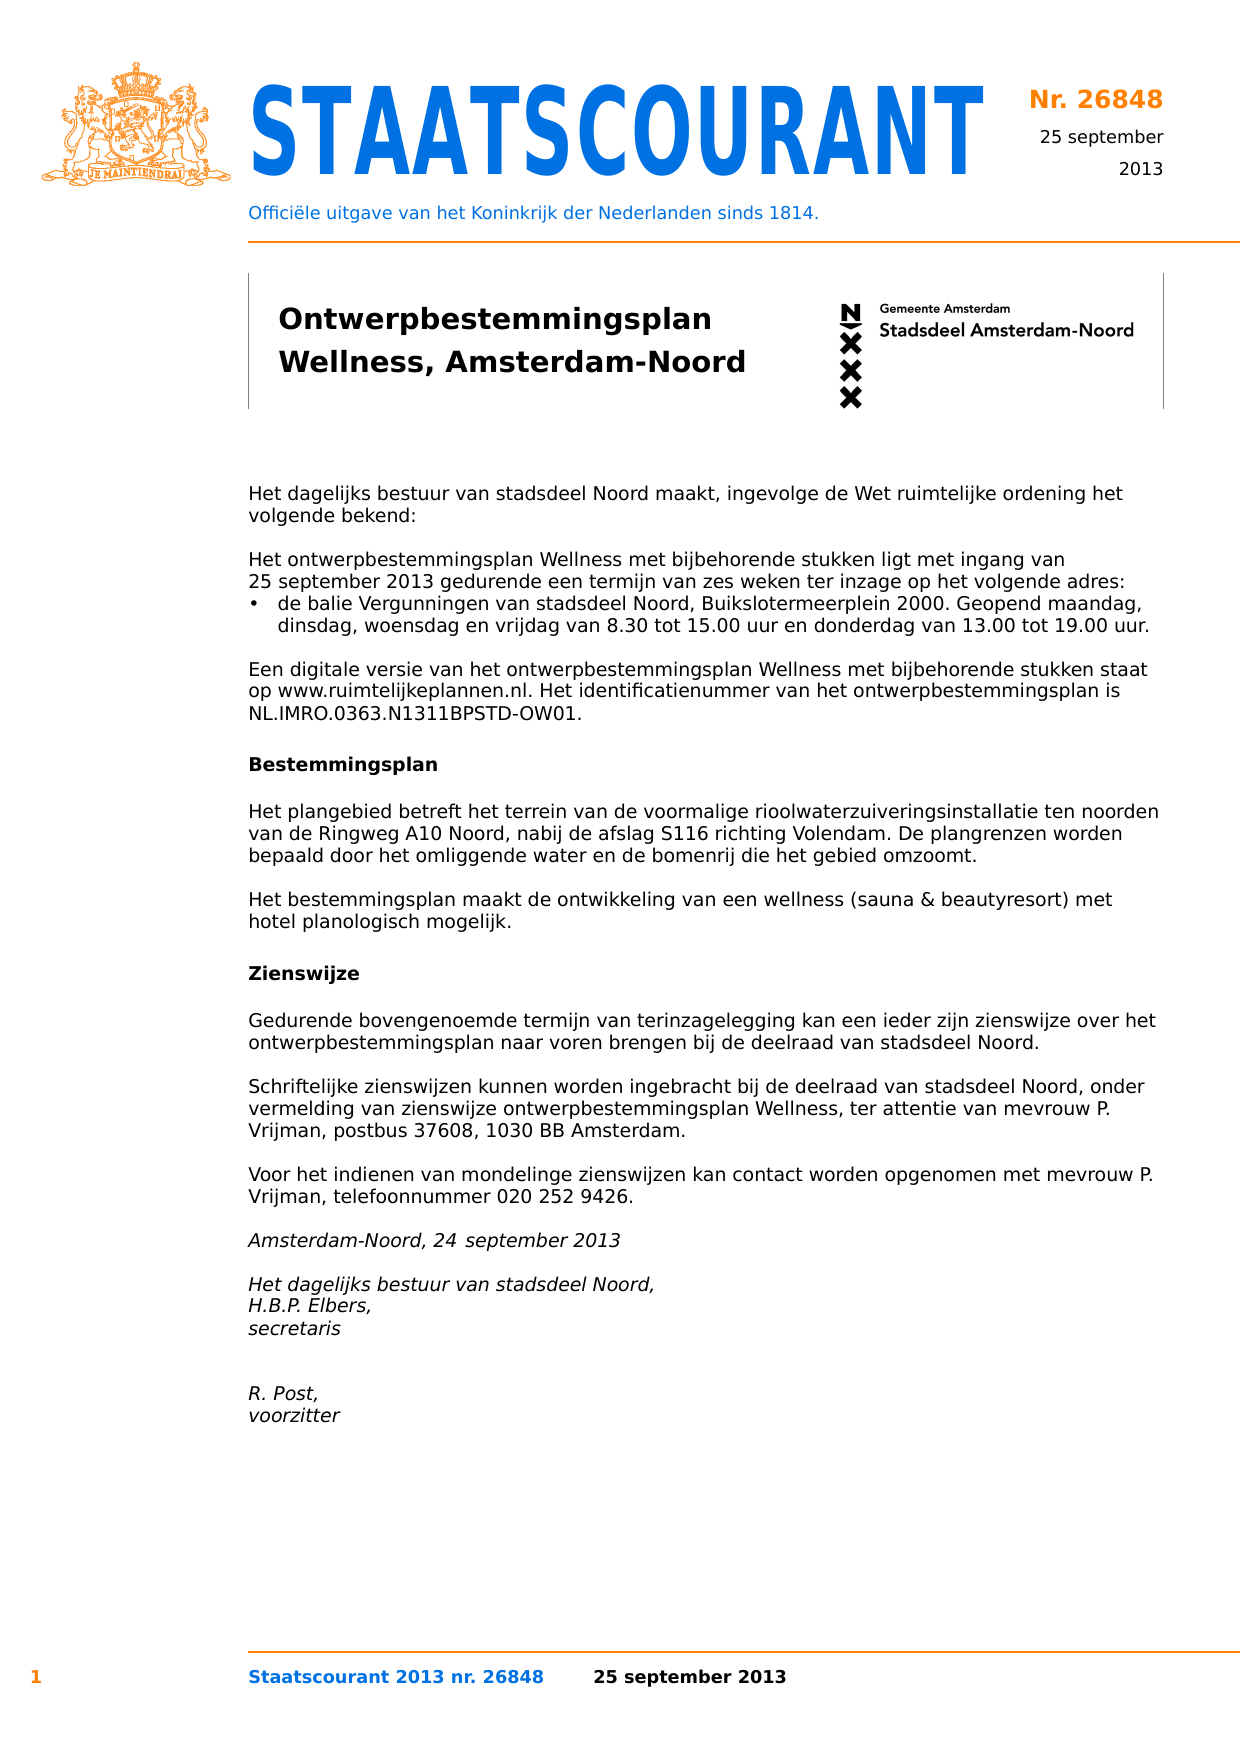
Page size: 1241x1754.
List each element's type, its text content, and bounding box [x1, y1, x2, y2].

picture [838, 302, 1134, 409]
text Amsterdam-Noord, 24 september 2013 [248, 1229, 1163, 1252]
text Het bestemmingsplan maakt de ontwikkeling van een wellness (sauna & beautyresort) met hotel planologisch mogelijk. [248, 889, 1163, 933]
text Voor het indienen van mondelinge zienswijzen kan contact worden opgenomen met mevrouw P. Vrijman, telefoonnummer 020 252 9426. [248, 1164, 1163, 1208]
text Het ontwerpbestemmingsplan Wellness met bijbehorende stukken ligt met ingang van 25 september 2013 gedurende een termijn van zes weken ter inzage op het volgende adres: [248, 549, 1163, 593]
table_header Nr. 26848 [998, 62, 1240, 121]
table_cell 2013 [998, 153, 1240, 203]
subtitle Ontwerpbestemmingsplan Wellness, Amsterdam-Noord [249, 273, 1163, 409]
subtitle Zienswijze [248, 963, 1163, 985]
text Het dagelijks bestuur van stadsdeel Noord maakt, ingevolge de Wet ruimtelijke ordening het volgende bekend: [248, 483, 1163, 527]
text Het plangebied betreft het terrein van de voormalige rioolwaterzuiveringsinstallatie ten noorden van de Ringweg A10 Noord, nabij de afslag S116 richting Volendam. De plangrenzen worden bepaald door het omliggende water en de bomenrij die het gebied omzoomt. [248, 801, 1163, 867]
text • de balie Vergunningen van stadsdeel Noord, Buikslotermeerplein 2000. Geopend maandag, dinsdag, woensdag en vrijdag van 8.30 tot 15.00 uur en donderdag van 13.00 tot 19.00 uur. [248, 593, 1163, 637]
text Een digitale versie van het ontwerpbestemmingsplan Wellness met bijbehorende stukken staat op www.ruimtelijkeplannen.nl. Het identificatienummer van het ontwerpbestemmingsplan is NL.IMRO.0363.N1311BPSTD-OW01. [248, 658, 1163, 724]
text Gedurende bovengenoemde termijn van terinzagelegging kan een ieder zijn zienswijze over het ontwerpbestemmingsplan naar voren brengen bij de deelraad van stadsdeel Noord. [248, 1010, 1163, 1054]
subtitle Bestemmingsplan [248, 754, 1163, 776]
table_cell Officiële uitgave van het Koninkrijk der Nederlanden sinds 1814. [248, 203, 1240, 241]
table_cell 25 september [998, 121, 1240, 153]
text Het dagelijks bestuur van stadsdeel Noord, H.B.P. Elbers, secretaris [248, 1273, 1163, 1339]
table_header [25, 62, 248, 241]
text R. Post, voorzitter [248, 1361, 1163, 1427]
picture [41, 62, 231, 186]
table_header STAATSCOURANT [248, 62, 998, 203]
text Schriftelijke zienswijzen kunnen worden ingebracht bij de deelraad van stadsdeel Noord, onder vermelding van zienswijze ontwerpbestemmingsplan Wellness, ter attentie van mevrouw P. Vrijman, postbus 37608, 1030 BB Amsterdam. [248, 1076, 1163, 1142]
